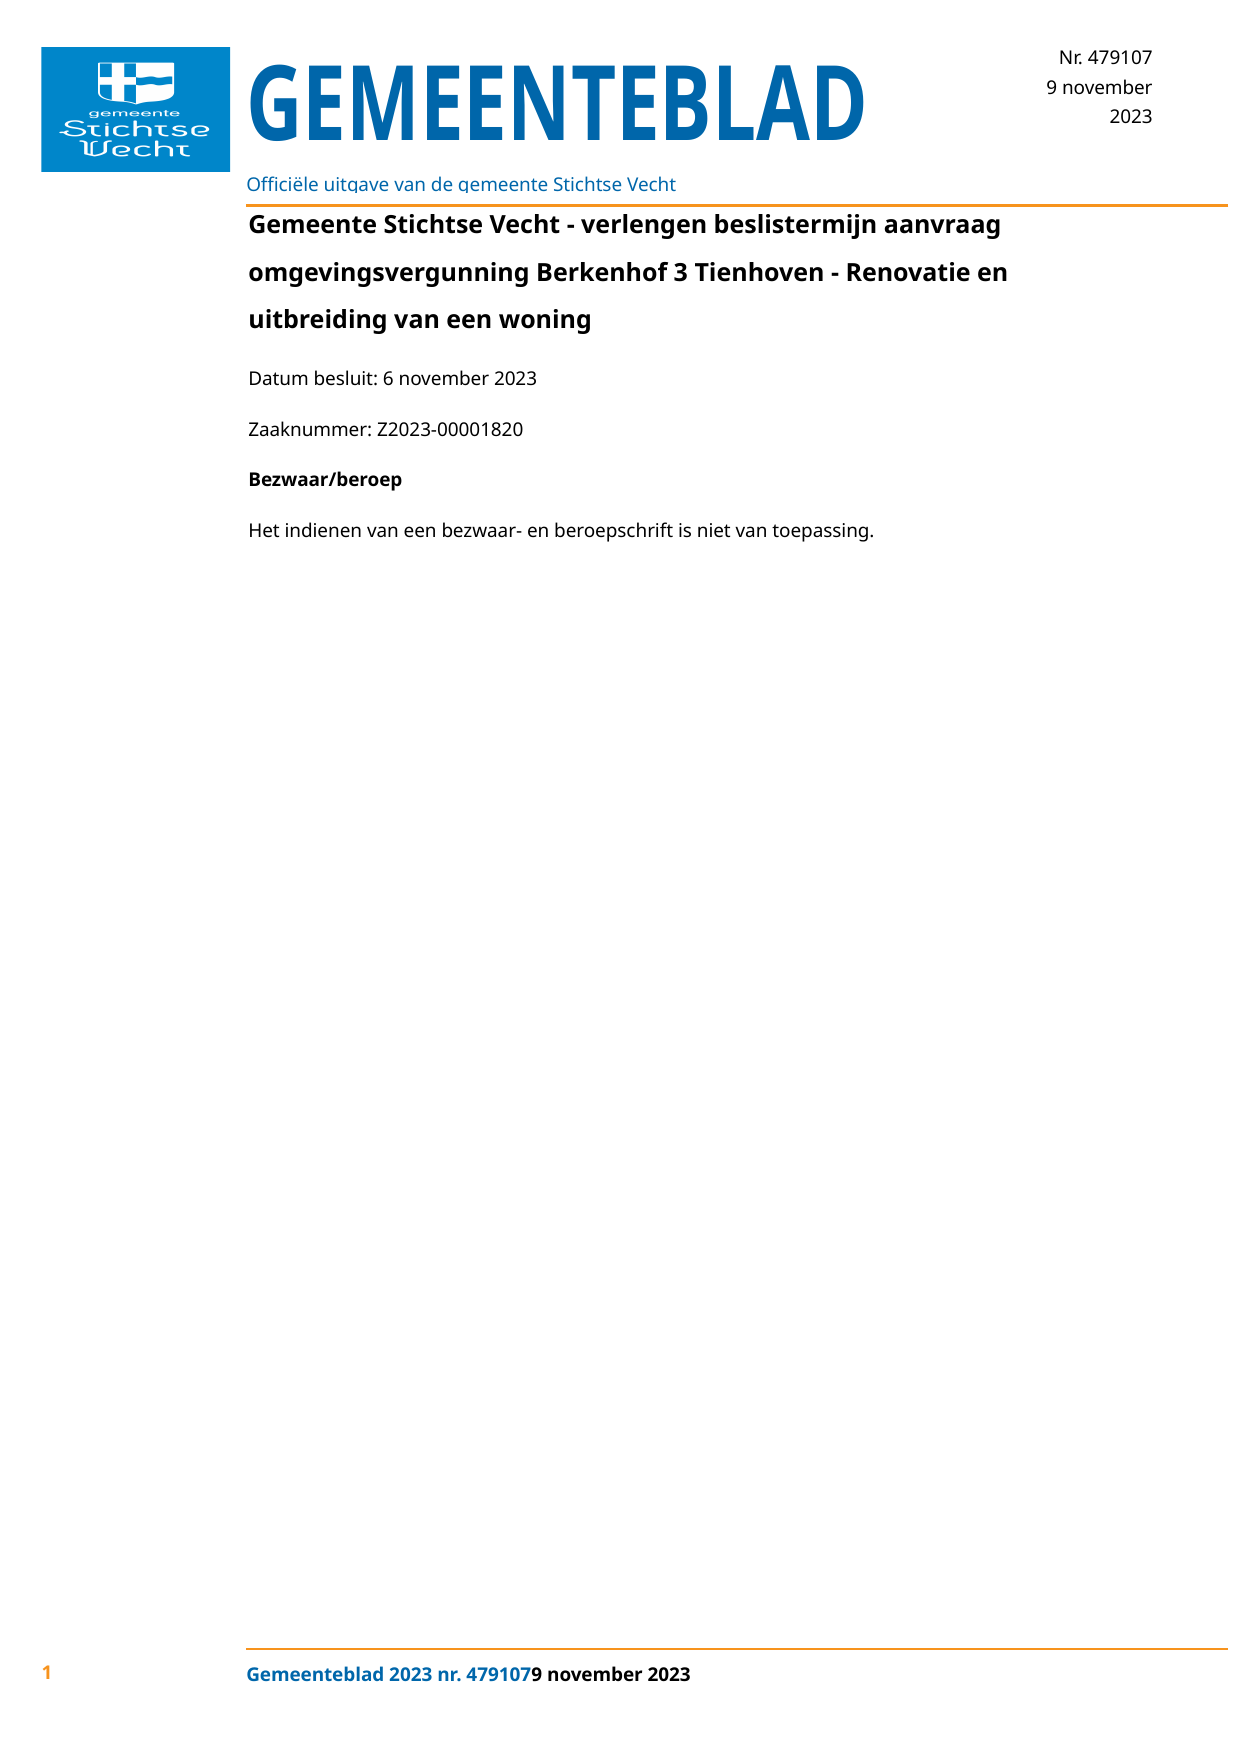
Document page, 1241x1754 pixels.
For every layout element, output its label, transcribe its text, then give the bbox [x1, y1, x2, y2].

text Datum besluit: 6 november 2023 [248, 366, 1152, 391]
text Het indienen van een bezwaar- en beroepschrift is niet van toepassing. [248, 517, 1152, 542]
picture [137, 63, 174, 103]
text Gemeente Stichtse Vecht - verlengen beslistermijn aanvraag omgevingsvergunning Berkenhof 3 Tienhoven - Renovatie en uitbreiding van een woning [248, 207, 1152, 336]
text Bezwaar/beroep [248, 466, 1152, 492]
picture [99, 63, 135, 101]
text Zaaknummer: Z2023-00001820 [248, 416, 1152, 442]
